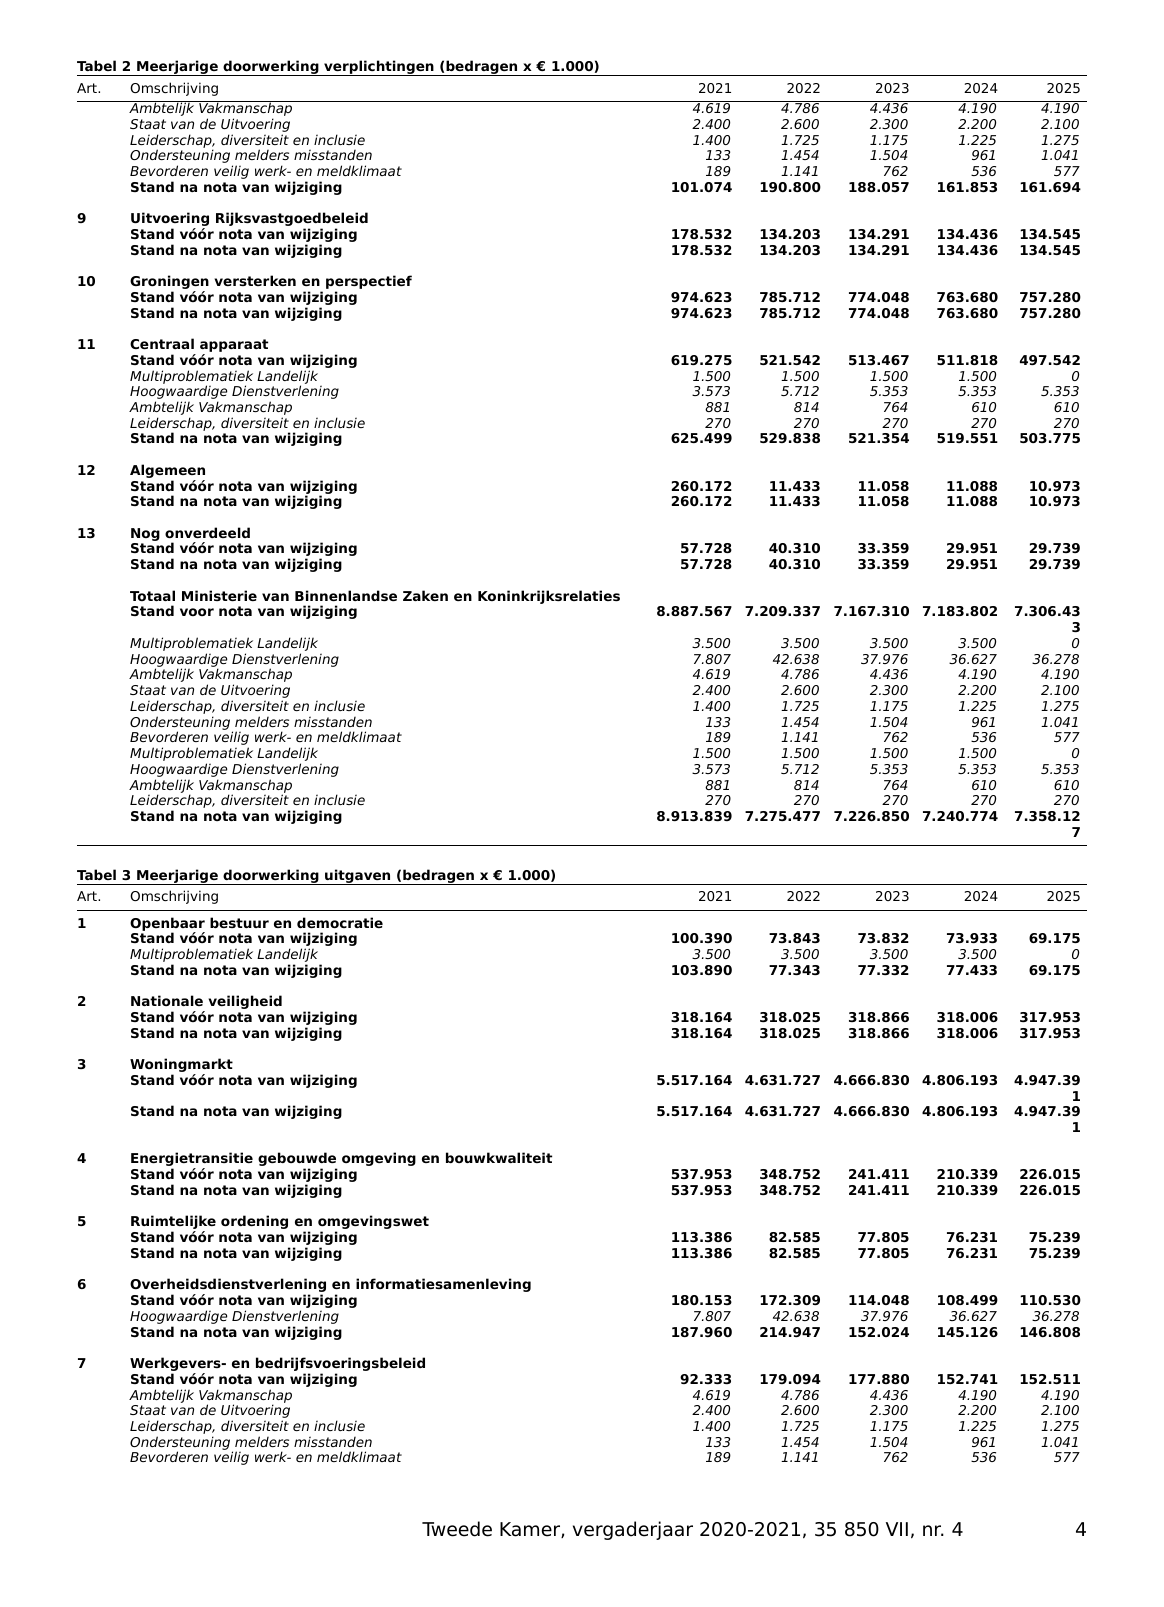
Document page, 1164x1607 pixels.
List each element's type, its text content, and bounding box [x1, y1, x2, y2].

table_cell 762 [827, 164, 915, 179]
table_cell 763.680 [915, 305, 1004, 321]
table_cell [827, 258, 915, 274]
table_cell 2.300 [827, 117, 915, 132]
table_cell 270 [738, 793, 827, 809]
table_cell 1.275 [1004, 133, 1087, 148]
table_cell [77, 195, 124, 211]
table_cell [77, 243, 124, 258]
table_cell 5.353 [827, 384, 915, 400]
table_cell [1004, 1340, 1087, 1356]
table_cell 10.973 [1004, 479, 1087, 494]
table_cell Hoogwaardige Dienstverlening [124, 1309, 649, 1324]
table_cell Algemeen [124, 463, 1087, 478]
table_cell [650, 1041, 738, 1057]
table_cell [77, 368, 124, 384]
table_cell [77, 1010, 124, 1026]
table_cell [650, 1261, 738, 1277]
table_cell 317.953 [1004, 1026, 1087, 1041]
table_cell [77, 384, 124, 400]
table_cell [827, 573, 915, 588]
table_cell 11.088 [915, 494, 1004, 510]
table_cell Stand vóór nota van wijziging [124, 290, 649, 305]
table_cell [77, 589, 124, 604]
table_cell 2024 [915, 76, 1004, 101]
table_cell 2.100 [1004, 117, 1087, 132]
table_cell [77, 447, 124, 463]
table_cell 40.310 [738, 557, 827, 573]
table_cell [915, 1340, 1004, 1356]
table_cell 57.728 [650, 541, 738, 557]
table_cell 2.600 [738, 1403, 827, 1419]
table_cell 7.240.774 [915, 809, 1004, 845]
table_cell 1 [77, 911, 124, 931]
table_cell 521.354 [827, 431, 915, 447]
table_cell 529.838 [738, 431, 827, 447]
table_cell 260.172 [650, 479, 738, 494]
table_cell Art. [77, 76, 124, 101]
table_cell [77, 117, 124, 132]
table_cell [827, 1340, 915, 1356]
table_cell 37.976 [827, 1309, 915, 1324]
table_cell Nog onverdeeld [124, 526, 1087, 541]
table_cell [1004, 978, 1087, 994]
table_cell 57.728 [650, 557, 738, 573]
table_cell Ambtelijk Vakmanschap [124, 1387, 649, 1403]
table_cell 2.200 [915, 117, 1004, 132]
table_cell Ondersteuning melders misstanden [124, 714, 649, 730]
table_cell [77, 1372, 124, 1387]
table_cell Multiproblematiek Landelijk [124, 636, 649, 651]
table_cell Multiproblematiek Landelijk [124, 368, 649, 384]
table_cell 75.239 [1004, 1230, 1087, 1246]
table_cell [77, 258, 124, 274]
table_cell [77, 148, 124, 164]
table_cell 1.504 [827, 714, 915, 730]
table_cell 77.332 [827, 963, 915, 978]
table_cell [77, 809, 124, 845]
table_cell Ambtelijk Vakmanschap [124, 102, 649, 117]
table_cell [1004, 573, 1087, 588]
table_cell 77.343 [738, 963, 827, 978]
table_cell 4.786 [738, 102, 827, 117]
table_cell 42.638 [738, 1309, 827, 1324]
table_cell 1.500 [827, 368, 915, 384]
table_cell 161.853 [915, 180, 1004, 195]
table_cell 774.048 [827, 290, 915, 305]
table_cell 1.141 [738, 730, 827, 746]
table_cell 2.100 [1004, 1403, 1087, 1419]
table_cell [77, 102, 124, 117]
table_cell 146.808 [1004, 1324, 1087, 1340]
table_cell 2.400 [650, 1403, 738, 1419]
table_cell 3.500 [827, 636, 915, 651]
table_cell [124, 195, 649, 211]
table_cell Staat van de Uitvoering [124, 683, 649, 699]
table_cell [124, 573, 649, 588]
table_cell [827, 1136, 915, 1151]
table_cell 1.141 [738, 1450, 827, 1466]
table_cell 133 [650, 148, 738, 164]
table_cell Groningen versterken en perspectief [124, 274, 1087, 290]
table_cell [124, 321, 649, 337]
table_cell 1.725 [738, 699, 827, 714]
table_cell [827, 978, 915, 994]
table_cell 974.623 [650, 305, 738, 321]
table_cell 210.339 [915, 1183, 1004, 1198]
table_cell [77, 699, 124, 714]
table_cell 318.164 [650, 1026, 738, 1041]
table_cell 1.275 [1004, 1419, 1087, 1434]
table_cell 33.359 [827, 557, 915, 573]
table_cell [738, 978, 827, 994]
table_cell [77, 636, 124, 651]
table_cell 2022 [738, 76, 827, 101]
table_cell [650, 978, 738, 994]
table_cell 8.887.567 [650, 604, 738, 636]
table_cell 1.275 [1004, 699, 1087, 714]
table_cell [915, 321, 1004, 337]
table_cell 1.225 [915, 133, 1004, 148]
table_cell 270 [915, 793, 1004, 809]
table_cell Stand na nota van wijziging [124, 1183, 649, 1198]
table_cell [77, 133, 124, 148]
table_cell 619.275 [650, 353, 738, 368]
table_cell 4 [77, 1151, 124, 1167]
table_cell 5.517.164 [650, 1104, 738, 1136]
table_cell 4.619 [650, 1387, 738, 1403]
table_cell 348.752 [738, 1183, 827, 1198]
table_cell [77, 1450, 124, 1466]
table_cell [77, 683, 124, 699]
table_cell Stand vóór nota van wijziging [124, 541, 649, 557]
table_cell 1.504 [827, 1435, 915, 1450]
table_cell 133 [650, 1435, 738, 1450]
table_cell 29.951 [915, 541, 1004, 557]
table_cell [77, 1183, 124, 1198]
table_cell 757.280 [1004, 305, 1087, 321]
table_cell Multiproblematiek Landelijk [124, 947, 649, 963]
table_cell [77, 305, 124, 321]
table_cell 7.807 [650, 1309, 738, 1324]
table_cell 2025 [1004, 76, 1087, 101]
table_cell 757.280 [1004, 290, 1087, 305]
table_cell 2023 [827, 76, 915, 101]
table_cell [77, 1026, 124, 1041]
table_cell [77, 353, 124, 368]
table_cell 1.400 [650, 699, 738, 714]
table_cell 76.231 [915, 1230, 1004, 1246]
table_cell 2021 [650, 76, 738, 101]
table_cell 1.454 [738, 1435, 827, 1450]
table_cell 318.164 [650, 1010, 738, 1026]
table_cell 961 [915, 148, 1004, 164]
table_cell Stand vóór nota van wijziging [124, 1372, 649, 1387]
table_cell Bevorderen veilig werk- en meldklimaat [124, 730, 649, 746]
table_cell 3.500 [738, 636, 827, 651]
table_cell [77, 1293, 124, 1309]
table_cell Openbaar bestuur en democratie [124, 911, 1087, 931]
table_cell 113.386 [650, 1246, 738, 1261]
table_cell [77, 1403, 124, 1419]
table_cell 7.183.802 [915, 604, 1004, 636]
table_cell 318.025 [738, 1010, 827, 1026]
table_cell 270 [827, 793, 915, 809]
table_cell Woningmarkt [124, 1057, 1087, 1073]
table_cell [77, 762, 124, 777]
table_cell 3.500 [650, 947, 738, 963]
table_cell 2024 [915, 885, 1004, 910]
table_cell 113.386 [650, 1230, 738, 1246]
table_cell 318.866 [827, 1010, 915, 1026]
table_cell 270 [650, 416, 738, 431]
table_cell 961 [915, 714, 1004, 730]
table_cell [738, 510, 827, 526]
table_cell 763.680 [915, 290, 1004, 305]
table_cell Werkgevers- en bedrijfsvoeringsbeleid [124, 1356, 1087, 1372]
table_cell Bevorderen veilig werk- en meldklimaat [124, 164, 649, 179]
table_cell [124, 1340, 649, 1356]
table_cell [1004, 447, 1087, 463]
table_header Tabel 3 Meerjarige doorwerking uitgaven (bedragen x € 1.000) [77, 868, 1087, 883]
table_cell [738, 195, 827, 211]
table_cell 9 [77, 211, 124, 227]
table_cell 40.310 [738, 541, 827, 557]
table_cell [1004, 1136, 1087, 1151]
table_cell [650, 195, 738, 211]
table_cell [77, 1246, 124, 1261]
table_cell 3.500 [650, 636, 738, 651]
table_cell 4.786 [738, 1387, 827, 1403]
table_cell [827, 510, 915, 526]
table_cell 1.725 [738, 1419, 827, 1434]
table_cell Stand vóór nota van wijziging [124, 1010, 649, 1026]
table_cell 2023 [827, 885, 915, 910]
table_cell [915, 978, 1004, 994]
table_cell 5.517.164 [650, 1073, 738, 1104]
table_cell 519.551 [915, 431, 1004, 447]
table_cell Ambtelijk Vakmanschap [124, 667, 649, 683]
table_cell [77, 510, 124, 526]
table_cell Leiderschap, diversiteit en inclusie [124, 699, 649, 714]
table_cell Ambtelijk Vakmanschap [124, 777, 649, 793]
table_cell 1.504 [827, 148, 915, 164]
table_cell [77, 1199, 124, 1214]
table_cell 152.741 [915, 1372, 1004, 1387]
table_cell 77.433 [915, 963, 1004, 978]
table_cell 76.231 [915, 1246, 1004, 1261]
table_cell Stand na nota van wijziging [124, 305, 649, 321]
table_cell 1.500 [738, 746, 827, 762]
table_cell Stand na nota van wijziging [124, 557, 649, 573]
table_cell 33.359 [827, 541, 915, 557]
table_cell 188.057 [827, 180, 915, 195]
table_cell [124, 447, 649, 463]
table_cell 4.666.830 [827, 1104, 915, 1136]
table_cell 108.499 [915, 1293, 1004, 1309]
table_cell [77, 227, 124, 242]
table_cell 110.530 [1004, 1293, 1087, 1309]
table_cell [77, 746, 124, 762]
table_cell 0 [1004, 947, 1087, 963]
table_cell 0 [1004, 746, 1087, 762]
table_cell Stand na nota van wijziging [124, 431, 649, 447]
table_cell 4.947.391 [1004, 1073, 1087, 1104]
table_cell [77, 1419, 124, 1434]
table_cell 1.041 [1004, 1435, 1087, 1450]
table_cell [77, 573, 124, 588]
table_cell 318.866 [827, 1026, 915, 1041]
table_cell 1.175 [827, 699, 915, 714]
table_cell 4.631.727 [738, 1104, 827, 1136]
table_cell 134.545 [1004, 227, 1087, 242]
table_cell [827, 447, 915, 463]
table_cell [650, 258, 738, 274]
table_cell 577 [1004, 1450, 1087, 1466]
table_cell 1.400 [650, 133, 738, 148]
table_cell Stand vóór nota van wijziging [124, 1230, 649, 1246]
table_cell 1.225 [915, 699, 1004, 714]
table_header Tabel 2 Meerjarige doorwerking verplichtingen (bedragen x € 1.000) [77, 59, 1087, 75]
table_cell 29.739 [1004, 557, 1087, 573]
table_cell 36.278 [1004, 651, 1087, 667]
table_cell [1004, 258, 1087, 274]
table_cell 4.619 [650, 667, 738, 683]
table_cell 3.500 [915, 947, 1004, 963]
table_cell [1004, 321, 1087, 337]
table_cell 2 [77, 994, 124, 1010]
table_cell 1.141 [738, 164, 827, 179]
table_cell Stand na nota van wijziging [124, 963, 649, 978]
table_cell 1.454 [738, 148, 827, 164]
table_cell 4.666.830 [827, 1073, 915, 1104]
table_cell 36.627 [915, 651, 1004, 667]
table_cell 1.500 [827, 746, 915, 762]
table_cell 11.433 [738, 494, 827, 510]
table_cell [77, 494, 124, 510]
table_cell 974.623 [650, 290, 738, 305]
table_cell 764 [827, 777, 915, 793]
table_cell [77, 416, 124, 431]
table_cell 189 [650, 164, 738, 179]
table_cell 29.951 [915, 557, 1004, 573]
table_cell 10.973 [1004, 494, 1087, 510]
table_cell 503.775 [1004, 431, 1087, 447]
table_cell 270 [738, 416, 827, 431]
table_cell [77, 1136, 124, 1151]
table_cell 77.805 [827, 1246, 915, 1261]
table_cell [915, 1199, 1004, 1214]
table_cell 610 [915, 400, 1004, 416]
table_cell 1.725 [738, 133, 827, 148]
table_cell 1.041 [1004, 148, 1087, 164]
table_cell [77, 321, 124, 337]
table_cell 5.712 [738, 384, 827, 400]
table_cell [827, 1261, 915, 1277]
table_cell 133 [650, 714, 738, 730]
table_cell [77, 541, 124, 557]
table_cell 537.953 [650, 1167, 738, 1183]
table_cell [77, 400, 124, 416]
table_cell [77, 1435, 124, 1450]
table_cell 1.500 [738, 368, 827, 384]
table_cell 114.048 [827, 1293, 915, 1309]
table_cell [915, 573, 1004, 588]
table_cell 134.291 [827, 243, 915, 258]
table_cell [738, 1340, 827, 1356]
table_cell 226.015 [1004, 1183, 1087, 1198]
table_cell [77, 1104, 124, 1136]
table_cell [1004, 1261, 1087, 1277]
table_cell 536 [915, 730, 1004, 746]
table_cell 3 [77, 1057, 124, 1073]
table_cell [650, 573, 738, 588]
table_cell 77.805 [827, 1230, 915, 1246]
table_cell 2022 [738, 885, 827, 910]
table_cell [1004, 1199, 1087, 1214]
table_cell [827, 321, 915, 337]
table_cell 881 [650, 400, 738, 416]
table_cell 241.411 [827, 1183, 915, 1198]
table_cell 69.175 [1004, 963, 1087, 978]
table_cell 3.500 [915, 636, 1004, 651]
table_cell [738, 258, 827, 274]
table_cell Ondersteuning melders misstanden [124, 1435, 649, 1450]
table_cell [827, 1199, 915, 1214]
table_cell Overheidsdienstverlening en informatiesamenleving [124, 1277, 1087, 1293]
table_cell 774.048 [827, 305, 915, 321]
table_cell Leiderschap, diversiteit en inclusie [124, 133, 649, 148]
table_cell 177.880 [827, 1372, 915, 1387]
table_cell 4.806.193 [915, 1073, 1004, 1104]
table_cell 7.209.337 [738, 604, 827, 636]
table_cell 625.499 [650, 431, 738, 447]
table_cell [77, 1073, 124, 1104]
table_cell Stand na nota van wijziging [124, 1026, 649, 1041]
table_cell Nationale veiligheid [124, 994, 1087, 1010]
table_cell 37.976 [827, 651, 915, 667]
table_cell 537.953 [650, 1183, 738, 1198]
table_cell Omschrijving [124, 76, 649, 101]
table_cell Hoogwaardige Dienstverlening [124, 651, 649, 667]
table_cell Stand na nota van wijziging [124, 180, 649, 195]
table_cell 785.712 [738, 290, 827, 305]
table_cell 2.200 [915, 683, 1004, 699]
table_cell 36.278 [1004, 1309, 1087, 1324]
table_cell Leiderschap, diversiteit en inclusie [124, 1419, 649, 1434]
table_cell Stand vóór nota van wijziging [124, 1073, 649, 1104]
table_cell 270 [650, 793, 738, 809]
table_cell Stand na nota van wijziging [124, 243, 649, 258]
table_cell Stand na nota van wijziging [124, 1246, 649, 1261]
table_cell [77, 1340, 124, 1356]
table_cell 42.638 [738, 651, 827, 667]
table_cell Uitvoering Rijksvastgoedbeleid [124, 211, 1087, 227]
table_cell 161.694 [1004, 180, 1087, 195]
table_cell [1004, 195, 1087, 211]
table_cell Art. [77, 885, 124, 910]
table_cell [77, 793, 124, 809]
table_cell Totaal Ministerie van Binnenlandse Zaken en Koninkrijksrelaties [124, 589, 1087, 604]
table_cell 577 [1004, 164, 1087, 179]
table_cell 7.275.477 [738, 809, 827, 845]
table_cell [650, 1136, 738, 1151]
table_cell 7.226.850 [827, 809, 915, 845]
table_cell [738, 321, 827, 337]
table_cell 2025 [1004, 885, 1087, 910]
table_cell 7 [77, 1356, 124, 1372]
table_cell 5 [77, 1214, 124, 1230]
table_cell 134.203 [738, 227, 827, 242]
table_cell 4.619 [650, 102, 738, 117]
table_cell 4.190 [915, 667, 1004, 683]
table_cell 1.454 [738, 714, 827, 730]
table_cell [124, 978, 649, 994]
table_cell [738, 1199, 827, 1214]
table_cell [77, 947, 124, 963]
table_cell 4.190 [915, 102, 1004, 117]
table_cell Staat van de Uitvoering [124, 117, 649, 132]
table_cell [650, 447, 738, 463]
table_cell 2.400 [650, 683, 738, 699]
table_cell [915, 258, 1004, 274]
table_cell Stand na nota van wijziging [124, 1324, 649, 1340]
table_cell Stand na nota van wijziging [124, 809, 649, 845]
table_cell [738, 447, 827, 463]
table_cell 69.175 [1004, 931, 1087, 947]
table_cell 7.167.310 [827, 604, 915, 636]
table_cell [77, 1261, 124, 1277]
table_cell [650, 1340, 738, 1356]
table_cell Stand vóór nota van wijziging [124, 479, 649, 494]
table_cell 8.913.839 [650, 809, 738, 845]
table_cell 2.200 [915, 1403, 1004, 1419]
table_cell 497.542 [1004, 353, 1087, 368]
table_cell 4.786 [738, 667, 827, 683]
table_cell 10 [77, 274, 124, 290]
table_cell 1.500 [915, 746, 1004, 762]
table_cell Ondersteuning melders misstanden [124, 148, 649, 164]
table_cell [915, 195, 1004, 211]
table_cell 5.353 [915, 762, 1004, 777]
table_cell [738, 573, 827, 588]
table_cell 82.585 [738, 1230, 827, 1246]
table_cell 5.353 [915, 384, 1004, 400]
table_cell 152.024 [827, 1324, 915, 1340]
table_cell 4.436 [827, 1387, 915, 1403]
table_cell 7.306.433 [1004, 604, 1087, 636]
table_cell 5.712 [738, 762, 827, 777]
table_cell [124, 258, 649, 274]
table_cell 4.190 [915, 1387, 1004, 1403]
table_cell [77, 479, 124, 494]
table_cell [915, 1136, 1004, 1151]
table_cell 785.712 [738, 305, 827, 321]
table_cell [77, 777, 124, 793]
table_cell 103.890 [650, 963, 738, 978]
table_cell 521.542 [738, 353, 827, 368]
table_cell 75.239 [1004, 1246, 1087, 1261]
table_cell 179.094 [738, 1372, 827, 1387]
table_cell 189 [650, 730, 738, 746]
table_cell 11.433 [738, 479, 827, 494]
table_cell 100.390 [650, 931, 738, 947]
table_cell 3.573 [650, 384, 738, 400]
table_cell 1.500 [650, 368, 738, 384]
table_cell 270 [1004, 793, 1087, 809]
table_cell [77, 651, 124, 667]
table_cell 5.353 [827, 762, 915, 777]
table_cell [77, 1309, 124, 1324]
table_cell [827, 195, 915, 211]
table_cell 13 [77, 526, 124, 541]
table_cell Staat van de Uitvoering [124, 1403, 649, 1419]
table_cell [1004, 510, 1087, 526]
table_cell 3.500 [738, 947, 827, 963]
table_cell [77, 963, 124, 978]
table_cell 3.500 [827, 947, 915, 963]
table_cell 145.126 [915, 1324, 1004, 1340]
table_cell 317.953 [1004, 1010, 1087, 1026]
table_cell 260.172 [650, 494, 738, 510]
table_cell [77, 931, 124, 947]
table_cell 73.832 [827, 931, 915, 947]
table_cell 1.041 [1004, 714, 1087, 730]
table_cell [650, 510, 738, 526]
table_cell 11 [77, 337, 124, 353]
table_cell 1.400 [650, 1419, 738, 1434]
table_cell 4.436 [827, 667, 915, 683]
table_cell 36.627 [915, 1309, 1004, 1324]
table_cell [77, 1167, 124, 1183]
table_cell 270 [1004, 416, 1087, 431]
table_cell [124, 1136, 649, 1151]
table_cell Ruimtelijke ordening en omgevingswet [124, 1214, 1087, 1230]
table_cell 1.175 [827, 1419, 915, 1434]
table_cell [650, 1199, 738, 1214]
table_cell [77, 290, 124, 305]
table_cell 764 [827, 400, 915, 416]
table_cell 2.100 [1004, 683, 1087, 699]
table_cell 762 [827, 730, 915, 746]
table_cell 178.532 [650, 227, 738, 242]
table_cell 4.947.391 [1004, 1104, 1087, 1136]
table_cell Centraal apparaat [124, 337, 1087, 353]
table_cell 4.190 [1004, 667, 1087, 683]
table_cell [77, 714, 124, 730]
table_cell 348.752 [738, 1167, 827, 1183]
table_cell 610 [1004, 777, 1087, 793]
table_cell [77, 1324, 124, 1340]
table_cell 5.353 [1004, 762, 1087, 777]
table_cell 5.353 [1004, 384, 1087, 400]
table_cell 2.300 [827, 1403, 915, 1419]
table_cell 178.532 [650, 243, 738, 258]
table_cell 814 [738, 777, 827, 793]
table_cell 814 [738, 400, 827, 416]
table_cell 29.739 [1004, 541, 1087, 557]
table_cell Stand vóór nota van wijziging [124, 1293, 649, 1309]
table_cell [77, 730, 124, 746]
table_cell 511.818 [915, 353, 1004, 368]
table_cell 4.190 [1004, 1387, 1087, 1403]
table_cell 318.006 [915, 1010, 1004, 1026]
table_cell 0 [1004, 368, 1087, 384]
table_cell 762 [827, 1450, 915, 1466]
table_cell 172.309 [738, 1293, 827, 1309]
table_cell [738, 1041, 827, 1057]
table_cell [1004, 1041, 1087, 1057]
table_cell [124, 1261, 649, 1277]
table_cell [77, 604, 124, 636]
table_cell 11.058 [827, 479, 915, 494]
table_cell 12 [77, 463, 124, 478]
table_cell 4.806.193 [915, 1104, 1004, 1136]
table_cell 101.074 [650, 180, 738, 195]
table_cell [77, 1041, 124, 1057]
table_cell [915, 1261, 1004, 1277]
table_cell [77, 667, 124, 683]
table_cell [77, 431, 124, 447]
table_cell Bevorderen veilig werk- en meldklimaat [124, 1450, 649, 1466]
table_cell 134.436 [915, 243, 1004, 258]
table_cell Hoogwaardige Dienstverlening [124, 384, 649, 400]
table_cell 610 [915, 777, 1004, 793]
table_cell [77, 1387, 124, 1403]
table_cell 11.058 [827, 494, 915, 510]
table_cell 318.025 [738, 1026, 827, 1041]
table_cell [124, 1199, 649, 1214]
table_cell 4.190 [1004, 102, 1087, 117]
table_cell 134.436 [915, 227, 1004, 242]
table_cell Leiderschap, diversiteit en inclusie [124, 416, 649, 431]
table_cell 881 [650, 777, 738, 793]
table_cell 190.800 [738, 180, 827, 195]
table_cell [827, 1041, 915, 1057]
table_cell Stand vóór nota van wijziging [124, 227, 649, 242]
table_cell [738, 1261, 827, 1277]
table_cell 577 [1004, 730, 1087, 746]
table_cell 73.933 [915, 931, 1004, 947]
table_cell 134.291 [827, 227, 915, 242]
table_cell 187.960 [650, 1324, 738, 1340]
table_cell 536 [915, 1450, 1004, 1466]
table_cell [124, 510, 649, 526]
table_cell [650, 321, 738, 337]
table_cell 134.545 [1004, 243, 1087, 258]
table_cell 2.400 [650, 117, 738, 132]
table_cell [915, 1041, 1004, 1057]
table_cell 6 [77, 1277, 124, 1293]
table_cell 0 [1004, 636, 1087, 651]
table_cell 180.153 [650, 1293, 738, 1309]
table_cell 7.358.127 [1004, 809, 1087, 845]
table_cell 11.088 [915, 479, 1004, 494]
table_cell Leiderschap, diversiteit en inclusie [124, 793, 649, 809]
table_cell 318.006 [915, 1026, 1004, 1041]
table_cell 82.585 [738, 1246, 827, 1261]
table_cell Stand na nota van wijziging [124, 494, 649, 510]
table_cell [77, 557, 124, 573]
table_cell Stand voor nota van wijziging [124, 604, 649, 636]
table_cell 92.333 [650, 1372, 738, 1387]
table_cell 610 [1004, 400, 1087, 416]
table_cell 226.015 [1004, 1167, 1087, 1183]
table_cell 1.500 [915, 368, 1004, 384]
table_cell [77, 1230, 124, 1246]
table_cell [77, 180, 124, 195]
table_cell [124, 1041, 649, 1057]
table_cell 2021 [650, 885, 738, 910]
table_cell 2.600 [738, 683, 827, 699]
table_cell Ambtelijk Vakmanschap [124, 400, 649, 416]
table_cell 2.600 [738, 117, 827, 132]
table_cell Stand na nota van wijziging [124, 1104, 649, 1136]
table_cell Energietransitie gebouwde omgeving en bouwkwaliteit [124, 1151, 1087, 1167]
table_cell Omschrijving [124, 885, 649, 910]
table_cell 189 [650, 1450, 738, 1466]
table_cell 1.175 [827, 133, 915, 148]
table_cell [738, 1136, 827, 1151]
table_cell 152.511 [1004, 1372, 1087, 1387]
table_cell [77, 978, 124, 994]
table_cell 3.573 [650, 762, 738, 777]
table_cell Stand vóór nota van wijziging [124, 353, 649, 368]
table_cell 1.500 [650, 746, 738, 762]
table_cell 210.339 [915, 1167, 1004, 1183]
table_cell Stand vóór nota van wijziging [124, 1167, 649, 1183]
table_cell 134.203 [738, 243, 827, 258]
table_cell 270 [827, 416, 915, 431]
table_cell 4.436 [827, 102, 915, 117]
table_cell 1.225 [915, 1419, 1004, 1434]
table_cell 73.843 [738, 931, 827, 947]
table_cell Multiproblematiek Landelijk [124, 746, 649, 762]
table_cell Hoogwaardige Dienstverlening [124, 762, 649, 777]
table_cell 270 [915, 416, 1004, 431]
table_cell 241.411 [827, 1167, 915, 1183]
table_cell 513.467 [827, 353, 915, 368]
table_cell [77, 164, 124, 179]
table_cell Stand vóór nota van wijziging [124, 931, 649, 947]
table_cell 536 [915, 164, 1004, 179]
table_cell 7.807 [650, 651, 738, 667]
table_cell 4.631.727 [738, 1073, 827, 1104]
table_cell 2.300 [827, 683, 915, 699]
table_cell [915, 447, 1004, 463]
table_cell 961 [915, 1435, 1004, 1450]
table_cell [915, 510, 1004, 526]
table_cell 214.947 [738, 1324, 827, 1340]
